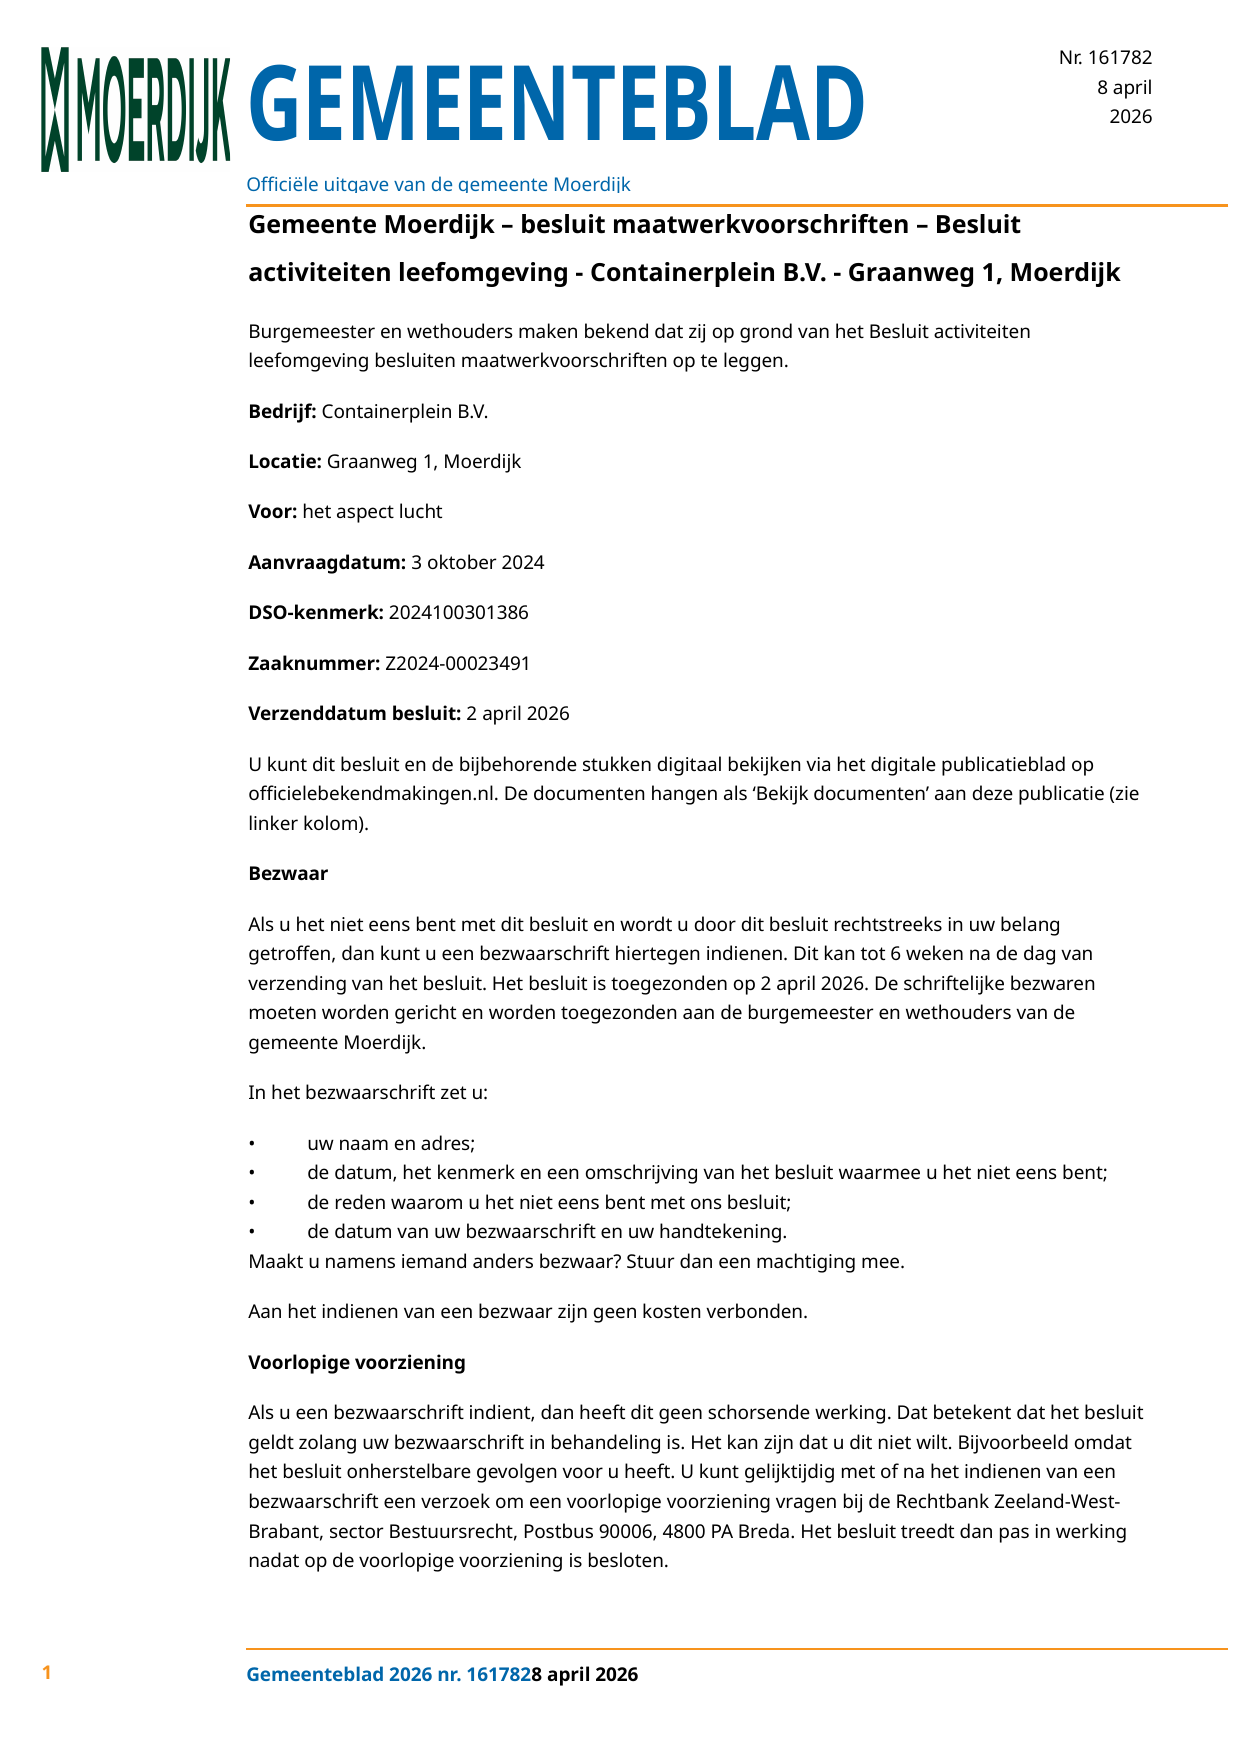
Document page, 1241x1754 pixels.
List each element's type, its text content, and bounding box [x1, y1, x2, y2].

text Als u een bezwaarschrift indient, dan heeft dit geen schorsende werking. Dat betekent dat het besluit geldt zolang uw bezwaarschrift in behandeling is. Het kan zijn dat u dit niet wilt. Bijvoorbeeld omdat het besluit onherstelbare gevolgen voor u heeft. U kunt gelijktijdig met of na het indienen van een bezwaarschrift een verzoek om een voorlopige voorziening vragen bij de Rechtbank Zeeland-West-Brabant, sector Bestuursrecht, Postbus 90006, 4800 PA Breda. Het besluit treedt dan pas in werking nadat op de voorlopige voorziening is besloten. [248, 1399, 1152, 1573]
text Verzenddatum besluit: 2 april 2026 [248, 700, 1152, 726]
text Bedrijf: Containerplein B.V. [248, 398, 1152, 424]
text U kunt dit besluit en de bijbehorende stukken digitaal bekijken via het digitale publicatieblad op officielebekendmakingen.nl. De documenten hangen als ‘Bekijk documenten’ aan deze publicatie (zie linker kolom). [248, 751, 1152, 836]
text Locatie: Graanweg 1, Moerdijk [248, 448, 1152, 474]
text Als u het niet eens bent met dit besluit en wordt u door dit besluit rechtstreeks in uw belang getroffen, dan kunt u een bezwaarschrift hiertegen indienen. Dit kan tot 6 weken na de dag van verzending van het besluit. Het besluit is toegezonden op 2 april 2026. De schriftelijke bezwaren moeten worden gericht en worden toegezonden aan de burgemeester en wethouders van de gemeente Moerdijk. [248, 911, 1152, 1055]
text Voor: het aspect lucht [248, 499, 1152, 524]
list de reden waarom u het niet eens bent met ons besluit; [248, 1189, 1152, 1215]
picture [41, 47, 231, 172]
text Bezwaar [248, 860, 1152, 886]
list de datum van uw bezwaarschrift en uw handtekening. [248, 1219, 1152, 1244]
text Aan het indienen van een bezwaar zijn geen kosten verbonden. [248, 1299, 1152, 1324]
text Zaaknummer: Z2024-00023491 [248, 650, 1152, 676]
text DSO-kenmerk: 2024100301386 [248, 599, 1152, 625]
list de datum, het kenmerk en een omschrijving van het besluit waarmee u het niet eens bent; [248, 1159, 1152, 1185]
text Voorlopige voorziening [248, 1349, 1152, 1375]
list uw naam en adres; [248, 1130, 1152, 1156]
text Maakt u namens iemand anders bezwaar? Stuur dan een machtiging mee. [248, 1248, 1152, 1274]
text Aanvraagdatum: 3 oktober 2024 [248, 549, 1152, 575]
text Gemeente Moerdijk – besluit maatwerkvoorschriften – Besluit activiteiten leefomgeving - Containerplein B.V. - Graanweg 1, Moerdijk [248, 207, 1152, 288]
text Burgemeester en wethouders maken bekend dat zij op grond van het Besluit activiteiten leefomgeving besluiten maatwerkvoorschriften op te leggen. [248, 318, 1152, 373]
text In het bezwaarschrift zet u: [248, 1079, 1152, 1105]
